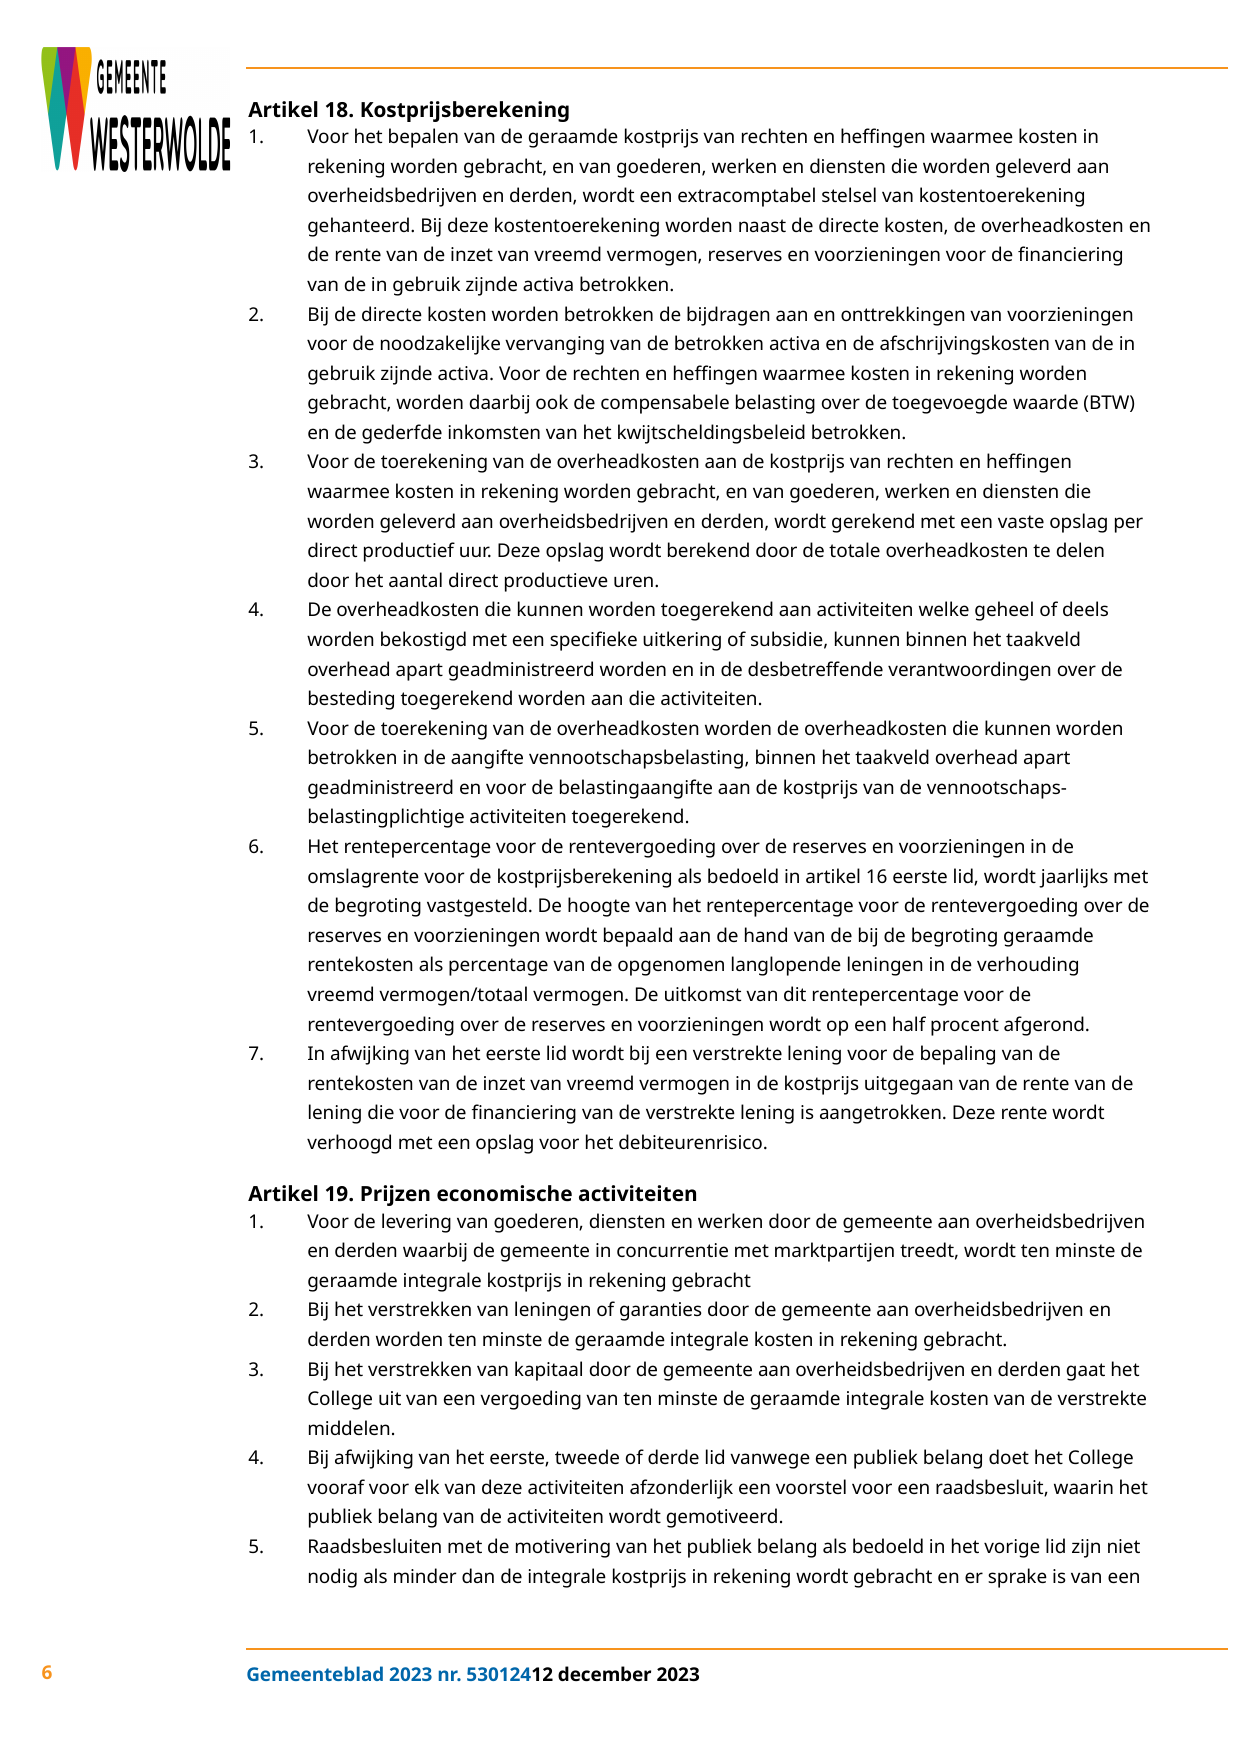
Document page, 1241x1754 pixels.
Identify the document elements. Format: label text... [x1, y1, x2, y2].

list Bij het verstrekken van leningen of garanties door de gemeente aan overheidsbedrijven en derden worden ten minste de geraamde integrale kosten in rekening gebracht. [248, 1297, 1152, 1352]
list Bij het verstrekken van kapitaal door de gemeente aan overheidsbedrijven en derden gaat het College uit van een vergoeding van ten minste de geraamde integrale kosten van de verstrekte middelen. [248, 1356, 1152, 1441]
text Artikel 18. Kostprijsberekening [248, 95, 1152, 123]
list In afwijking van het eerste lid wordt bij een verstrekte lening voor de bepaling van de rentekosten van de inzet van vreemd vermogen in de kostprijs uitgegaan van de rente van de lening die voor de financiering van de verstrekte lening is aangetrokken. Deze rente wordt verhoogd met een opslag voor het debiteurenrisico. [248, 1040, 1152, 1155]
list Raadsbesluiten met de motivering van het publiek belang als bedoeld in het vorige lid zijn niet nodig als minder dan de integrale kostprijs in rekening wordt gebracht en er sprake is van een [248, 1533, 1152, 1589]
list De overheadkosten die kunnen worden toegerekend aan activiteiten welke geheel of deels worden bekostigd met een specifieke uitkering of subsidie, kunnen binnen het taakveld overhead apart geadministreerd worden en in de desbetreffende verantwoordingen over de besteding toegerekend worden aan die activiteiten. [248, 597, 1152, 711]
list Voor de levering van goederen, diensten en werken door de gemeente aan overheidsbedrijven en derden waarbij de gemeente in concurrentie met marktpartijen treedt, wordt ten minste de geraamde integrale kostprijs in rekening gebracht [248, 1208, 1152, 1293]
list Voor het bepalen van de geraamde kostprijs van rechten en heffingen waarmee kosten in rekening worden gebracht, en van goederen, werken en diensten die worden geleverd aan overheidsbedrijven en derden, wordt een extracomptabel stelsel van kostentoerekening gehanteerd. Bij deze kostentoerekening worden naast de directe kosten, de overheadkosten en de rente van de inzet van vreemd vermogen, reserves en voorzieningen voor de financiering van de in gebruik zijnde activa betrokken. [248, 123, 1152, 297]
list Bij de directe kosten worden betrokken de bijdragen aan en onttrekkingen van voorzieningen voor de noodzakelijke vervanging van de betrokken activa en de afschrijvingskosten van de in gebruik zijnde activa. Voor de rechten en heffingen waarmee kosten in rekening worden gebracht, worden daarbij ook de compensabele belasting over de toegevoegde waarde (BTW) en de gederfde inkomsten van het kwijtscheldingsbeleid betrokken. [248, 301, 1152, 445]
text Artikel 19. Prijzen economische activiteiten [248, 1179, 1152, 1208]
list Het rentepercentage voor de rentevergoeding over de reserves en voorzieningen in de omslagrente voor de kostprijsberekening als bedoeld in artikel 16 eerste lid, wordt jaarlijks met de begroting vastgesteld. De hoogte van het rentepercentage voor de rentevergoeding over de reserves en voorzieningen wordt bepaald aan de hand van de bij de begroting geraamde rentekosten als percentage van de opgenomen langlopende leningen in de verhouding vreemd vermogen/totaal vermogen. De uitkomst van dit rentepercentage voor de rentevergoeding over de reserves en voorzieningen wordt op een half procent afgerond. [248, 833, 1152, 1036]
list Voor de toerekening van de overheadkosten aan de kostprijs van rechten en heffingen waarmee kosten in rekening worden gebracht, en van goederen, werken en diensten die worden geleverd aan overheidsbedrijven en derden, wordt gerekend met een vaste opslag per direct productief uur. Deze opslag wordt berekend door de totale overheadkosten te delen door het aantal direct productieve uren. [248, 449, 1152, 593]
list Voor de toerekening van de overheadkosten worden de overheadkosten die kunnen worden betrokken in de aangifte vennootschapsbelasting, binnen het taakveld overhead apart geadministreerd en voor de belastingaangifte aan de kostprijs van de vennootschaps-belastingplichtige activiteiten toegerekend. [248, 715, 1152, 829]
list Bij afwijking van het eerste, tweede of derde lid vanwege een publiek belang doet het College vooraf voor elk van deze activiteiten afzonderlijk een voorstel voor een raadsbesluit, waarin het publiek belang van de activiteiten wordt gemotiveerd. [248, 1444, 1152, 1529]
picture [41, 47, 231, 172]
